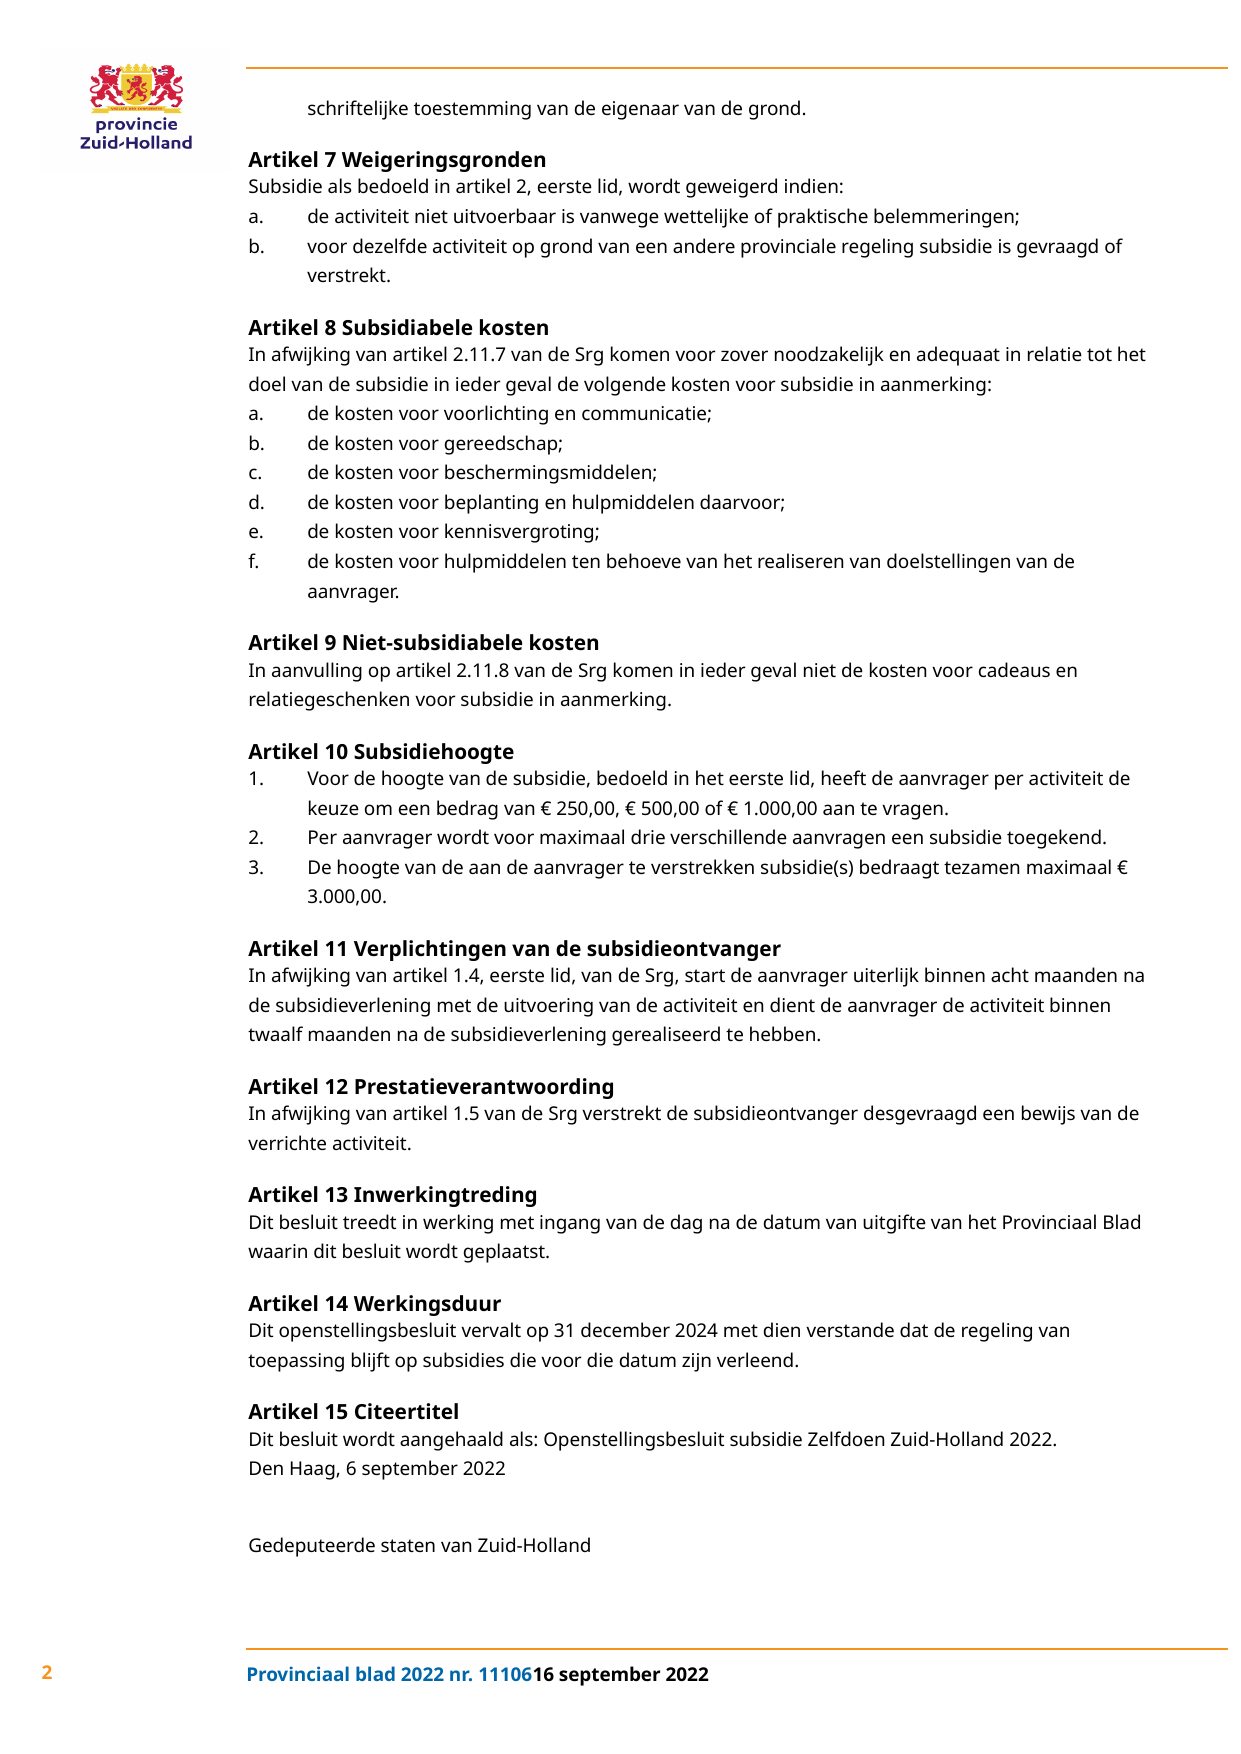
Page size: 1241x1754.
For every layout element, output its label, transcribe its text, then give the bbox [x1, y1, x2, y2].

list voor dezelfde activiteit op grond van een andere provinciale regeling subsidie is gevraagd of verstrekt. [248, 233, 1152, 288]
list Voor de hoogte van de subsidie, bedoeld in het eerste lid, heeft de aanvrager per activiteit de keuze om een bedrag van € 250,00, € 500,00 of € 1.000,00 aan te vragen. [248, 765, 1152, 821]
text Artikel 15 Citeertitel [248, 1397, 1152, 1426]
list de kosten voor kennisvergroting; [248, 519, 1152, 544]
picture [41, 47, 231, 172]
text Artikel 13 Inwerkingtreding [248, 1180, 1152, 1209]
list de kosten voor beplanting en hulpmiddelen daarvoor; [248, 489, 1152, 515]
list de kosten voor gereedschap; [248, 430, 1152, 456]
text Dit openstellingsbesluit vervalt op 31 december 2024 met dien verstande dat de regeling van toepassing blijft op subsidies die voor die datum zijn verleend. [248, 1317, 1152, 1373]
list de kosten voor beschermingsmiddelen; [248, 459, 1152, 485]
text Artikel 7 Weigeringsgronden [248, 145, 1152, 174]
text In afwijking van artikel 2.11.7 van de Srg komen voor zover noodzakelijk en adequaat in relatie tot het doel van de subsidie in ieder geval de volgende kosten voor subsidie in aanmerking: [248, 341, 1152, 397]
text In afwijking van artikel 1.4, eerste lid, van de Srg, start de aanvrager uiterlijk binnen acht maanden na de subsidieverlening met de uitvoering van de activiteit en dient de aanvrager de activiteit binnen twaalf maanden na de subsidieverlening gerealiseerd te hebben. [248, 962, 1152, 1047]
list schriftelijke toestemming van de eigenaar van de grond. [248, 95, 1152, 121]
list de kosten voor hulpmiddelen ten behoeve van het realiseren van doelstellingen van de aanvrager. [248, 548, 1152, 604]
text Dit besluit treedt in werking met ingang van de dag na de datum van uitgifte van het Provinciaal Blad waarin dit besluit wordt geplaatst. [248, 1209, 1152, 1264]
text Dit besluit wordt aangehaald als: Openstellingsbesluit subsidie Zelfdoen Zuid-Holland 2022. [248, 1426, 1152, 1451]
text Subsidie als bedoeld in artikel 2, eerste lid, wordt geweigerd indien: [248, 174, 1152, 199]
list de kosten voor voorlichting en communicatie; [248, 400, 1152, 426]
text Artikel 14 Werkingsduur [248, 1289, 1152, 1317]
text Artikel 11 Verplichtingen van de subsidieontvanger [248, 934, 1152, 962]
text Artikel 12 Prestatieverantwoording [248, 1072, 1152, 1100]
text Gedeputeerde staten van Zuid-Holland [248, 1532, 1152, 1558]
text In afwijking van artikel 1.5 van de Srg verstrekt de subsidieontvanger desgevraagd een bewijs van de verrichte activiteit. [248, 1100, 1152, 1156]
list De hoogte van de aan de aanvrager te verstrekken subsidie(s) bedraagt tezamen maximaal € 3.000,00. [248, 854, 1152, 909]
list de activiteit niet uitvoerbaar is vanwege wettelijke of praktische belemmeringen; [248, 203, 1152, 229]
text Artikel 8 Subsidiabele kosten [248, 313, 1152, 341]
text Artikel 9 Niet-subsidiabele kosten [248, 628, 1152, 657]
list Per aanvrager wordt voor maximaal drie verschillende aanvragen een subsidie toegekend. [248, 824, 1152, 850]
text Artikel 10 Subsidiehoogte [248, 737, 1152, 765]
text Den Haag, 6 september 2022 [248, 1455, 1152, 1481]
text In aanvulling op artikel 2.11.8 van de Srg komen in ieder geval niet de kosten voor cadeaus en relatiegeschenken voor subsidie in aanmerking. [248, 657, 1152, 712]
